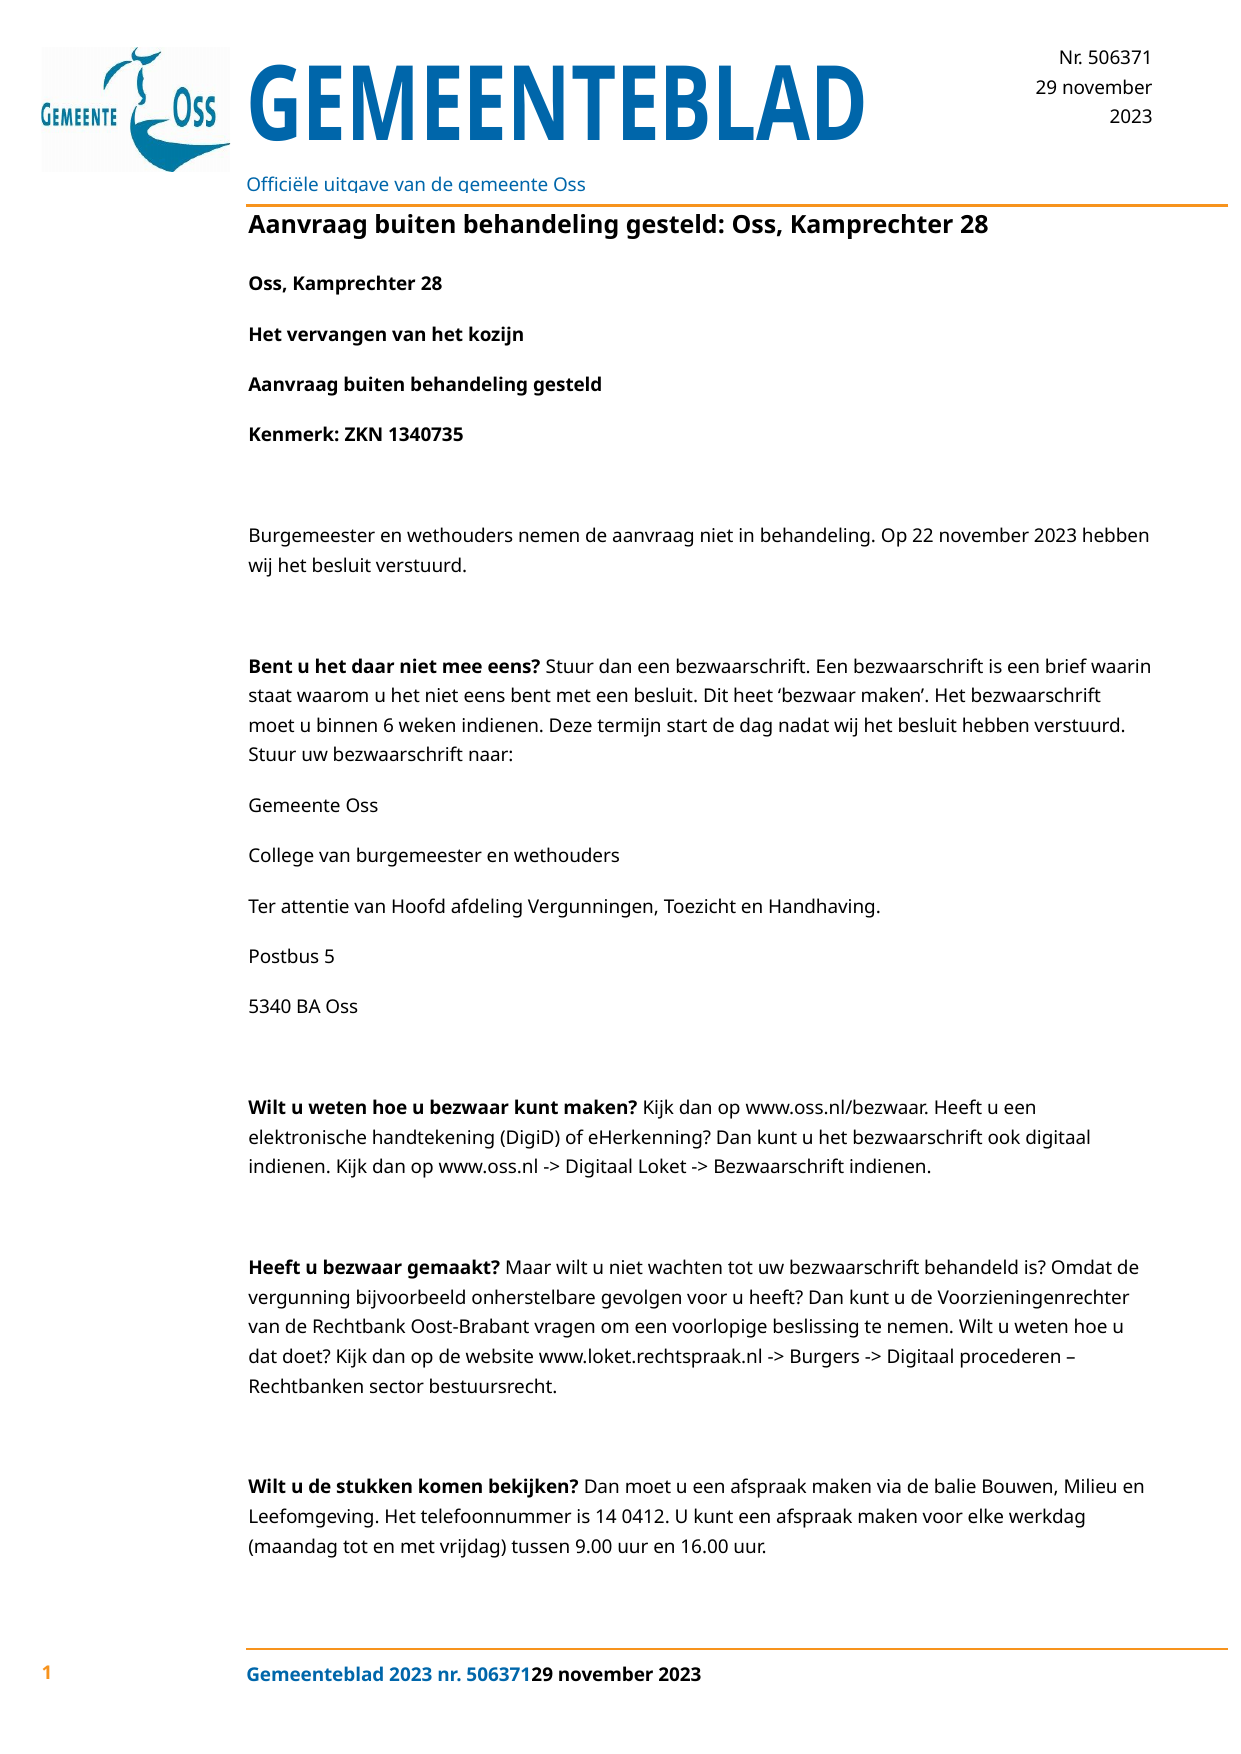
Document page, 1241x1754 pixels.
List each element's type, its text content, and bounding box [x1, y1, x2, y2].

text Bent u het daar niet mee eens? Stuur dan een bezwaarschrift. Een bezwaarschrift is een brief waarin staat waarom u het niet eens bent met een besluit. Dit heet ‘bezwaar maken’. Het bezwaarschrift moet u binnen 6 weken indienen. Deze termijn start de dag nadat wij het besluit hebben verstuurd. Stuur uw bezwaarschrift naar: [248, 653, 1152, 767]
text Aanvraag buiten behandeling gesteld [248, 371, 1152, 397]
text Postbus 5 [248, 943, 1152, 969]
text Aanvraag buiten behandeling gesteld: Oss, Kamprechter 28 [248, 207, 1152, 241]
text Het vervangen van het kozijn [248, 321, 1152, 346]
text Wilt u de stukken komen bekijken? Dan moet u een afspraak maken via de balie Bouwen, Milieu en Leefomgeving. Het telefoonnummer is 14 0412. U kunt een afspraak maken voor elke werkdag (maandag tot en met vrijdag) tussen 9.00 uur en 16.00 uur. [248, 1474, 1152, 1558]
picture [41, 47, 231, 172]
text Ter attentie van Hoofd afdeling Vergunningen, Toezicht en Handhaving. [248, 893, 1152, 918]
text 5340 BA Oss [248, 994, 1152, 1019]
text Oss, Kamprechter 28 [248, 270, 1152, 296]
text Gemeente Oss [248, 792, 1152, 818]
text College van burgemeester en wethouders [248, 842, 1152, 868]
text Heeft u bezwaar gemaakt? Maar wilt u niet wachten tot uw bezwaarschrift behandeld is? Omdat de vergunning bijvoorbeeld onherstelbare gevolgen voor u heeft? Dan kunt u de Voorzieningenrechter van de Rechtbank Oost-Brabant vragen om een voorlopige beslissing te nemen. Wilt u weten hoe u dat doet? Kijk dan op de website www.loket.rechtspraak.nl -> Burgers -> Digitaal procederen – Rechtbanken sector bestuursrecht. [248, 1254, 1152, 1398]
text Wilt u weten hoe u bezwaar kunt maken? Kijk dan op www.oss.nl/bezwaar. Heeft u een elektronische handtekening (DigiD) of eHerkenning? Dan kunt u het bezwaarschrift ook digitaal indienen. Kijk dan op www.oss.nl -> Digitaal Loket -> Bezwaarschrift indienen. [248, 1094, 1152, 1179]
text Kenmerk: ZKN 1340735 [248, 422, 1152, 447]
text Burgemeester en wethouders nemen de aanvraag niet in behandeling. Op 22 november 2023 hebben wij het besluit verstuurd. [248, 522, 1152, 578]
